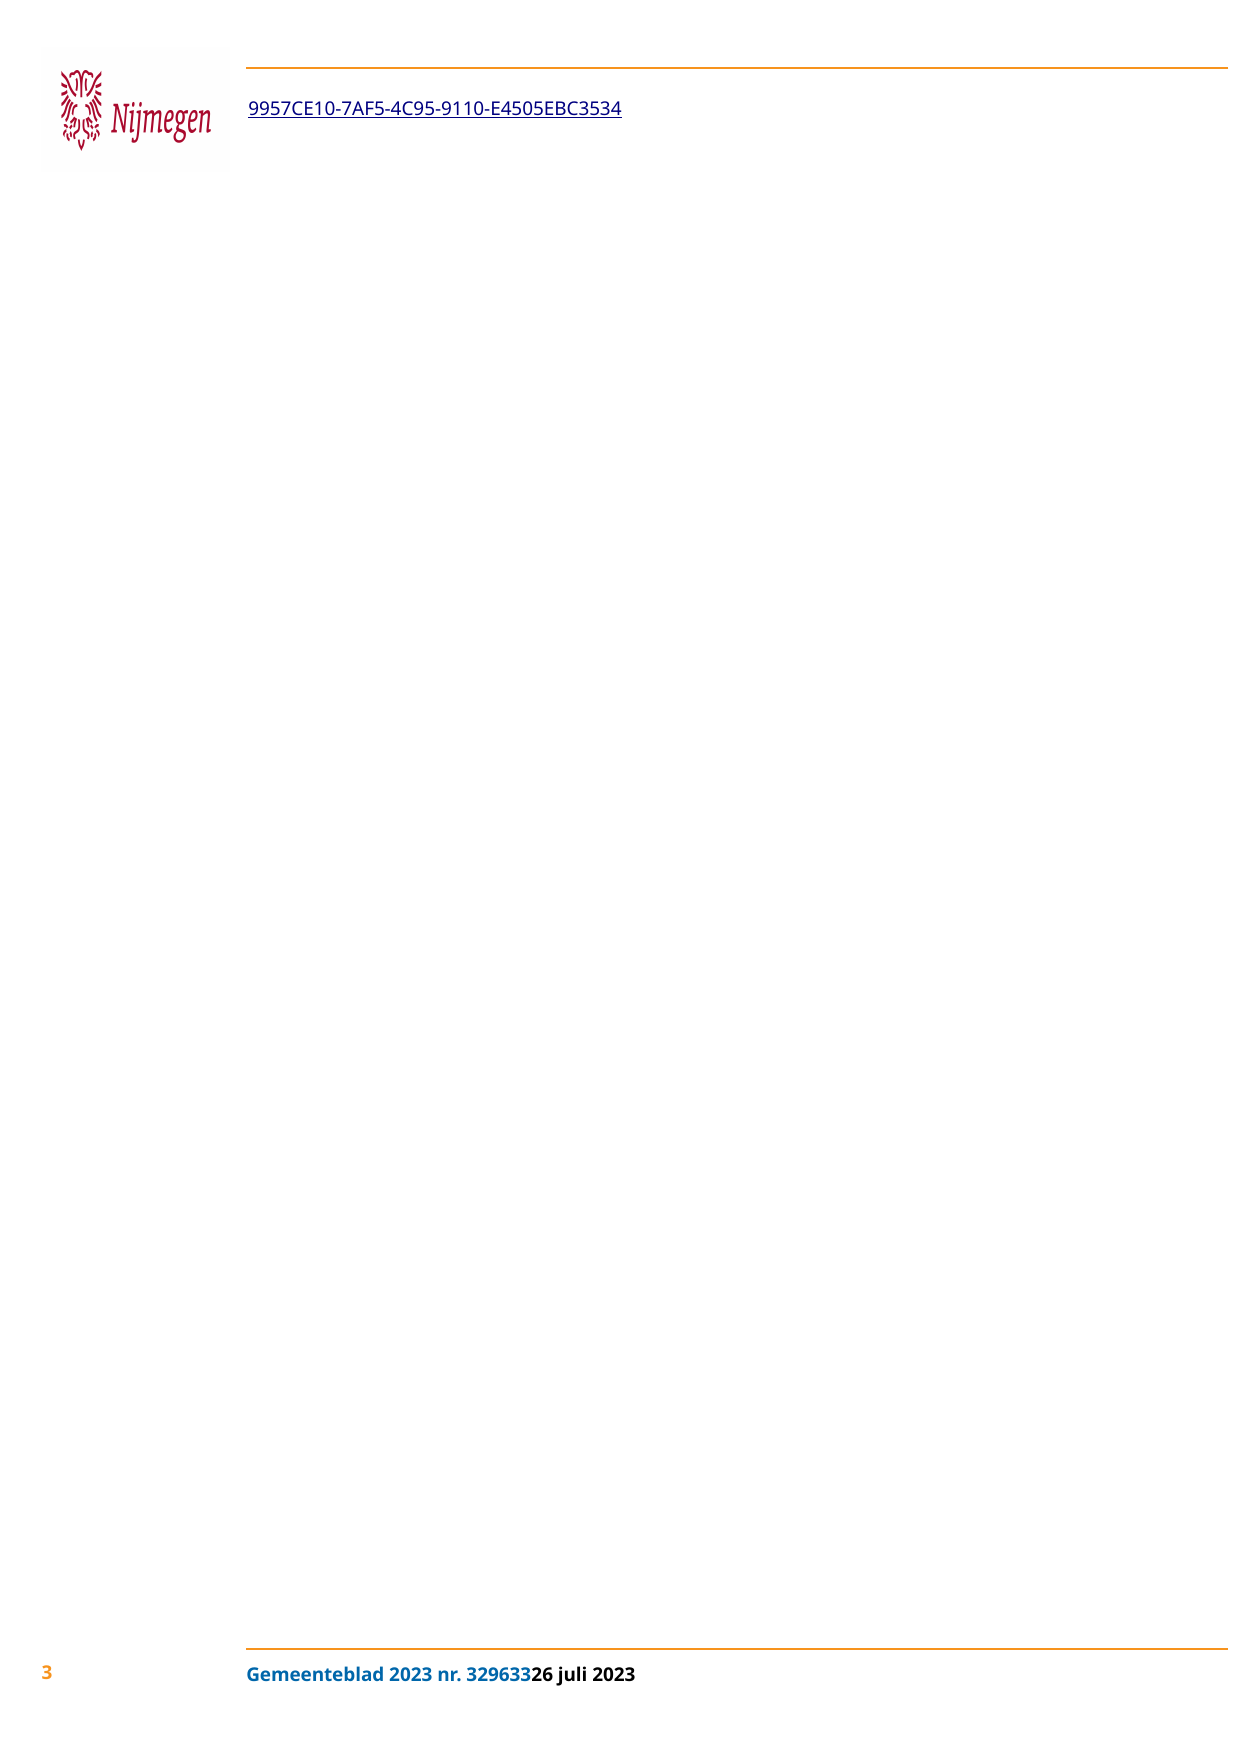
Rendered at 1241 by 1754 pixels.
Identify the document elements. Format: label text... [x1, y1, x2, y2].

text 9957CE10-7AF5-4C95-9110-E4505EBC3534 [248, 95, 1152, 121]
picture [41, 47, 231, 172]
